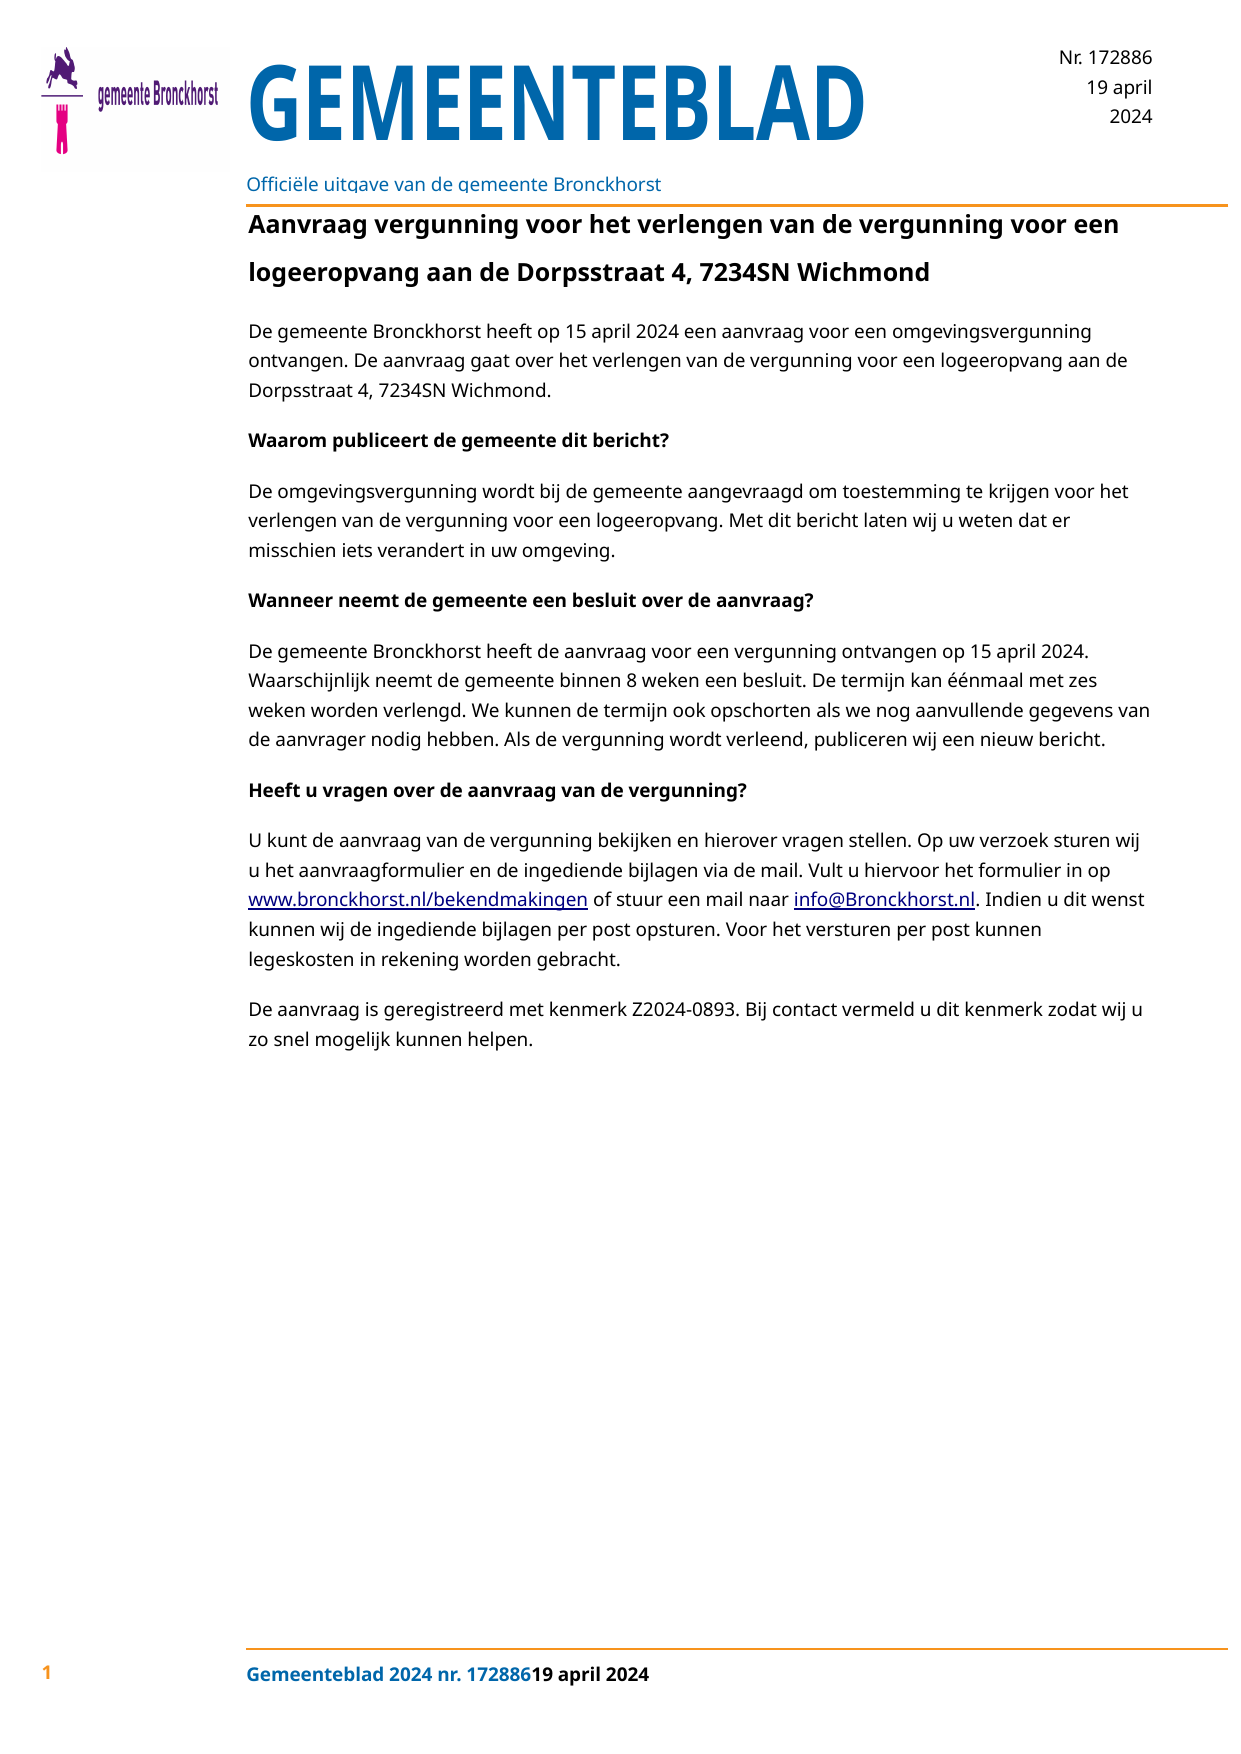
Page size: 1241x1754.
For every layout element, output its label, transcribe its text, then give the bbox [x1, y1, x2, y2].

text Wanneer neemt de gemeente een besluit over de aanvraag? [248, 587, 1152, 613]
text Aanvraag vergunning voor het verlengen van de vergunning voor een logeeropvang aan de Dorpsstraat 4, 7234SN Wichmond [248, 207, 1152, 288]
text De aanvraag is geregistreerd met kenmerk Z2024-0893. Bij contact vermeld u dit kenmerk zodat wij u zo snel mogelijk kunnen helpen. [248, 996, 1152, 1052]
text De gemeente Bronckhorst heeft de aanvraag voor een vergunning ontvangen op 15 april 2024. Waarschijnlijk neemt de gemeente binnen 8 weken een besluit. De termijn kan éénmaal met zes weken worden verlengd. We kunnen de termijn ook opschorten als we nog aanvullende gegevens van de aanvrager nodig hebben. Als de vergunning wordt verleend, publiceren wij een nieuw bericht. [248, 638, 1152, 752]
text Waarom publiceert de gemeente dit bericht? [248, 427, 1152, 453]
text De gemeente Bronckhorst heeft op 15 april 2024 een aanvraag voor een omgevingsvergunning ontvangen. De aanvraag gaat over het verlengen van de vergunning voor een logeeropvang aan de Dorpsstraat 4, 7234SN Wichmond. [248, 318, 1152, 403]
text U kunt de aanvraag van de vergunning bekijken en hierover vragen stellen. Op uw verzoek sturen wij u het aanvraagformulier en de ingediende bijlagen via de mail. Vult u hiervoor het formulier in op www.bronckhorst.nl/bekendmakingen of stuur een mail naar info@Bronckhorst.nl. Indien u dit wenst kunnen wij de ingediende bijlagen per post opsturen. Voor het versturen per post kunnen legeskosten in rekening worden gebracht. [248, 827, 1152, 972]
text Heeft u vragen over de aanvraag van de vergunning? [248, 777, 1152, 803]
picture [41, 47, 231, 172]
text De omgevingsvergunning wordt bij de gemeente aangevraagd om toestemming te krijgen voor het verlengen van de vergunning voor een logeeropvang. Met dit bericht laten wij u weten dat er misschien iets verandert in uw omgeving. [248, 478, 1152, 563]
